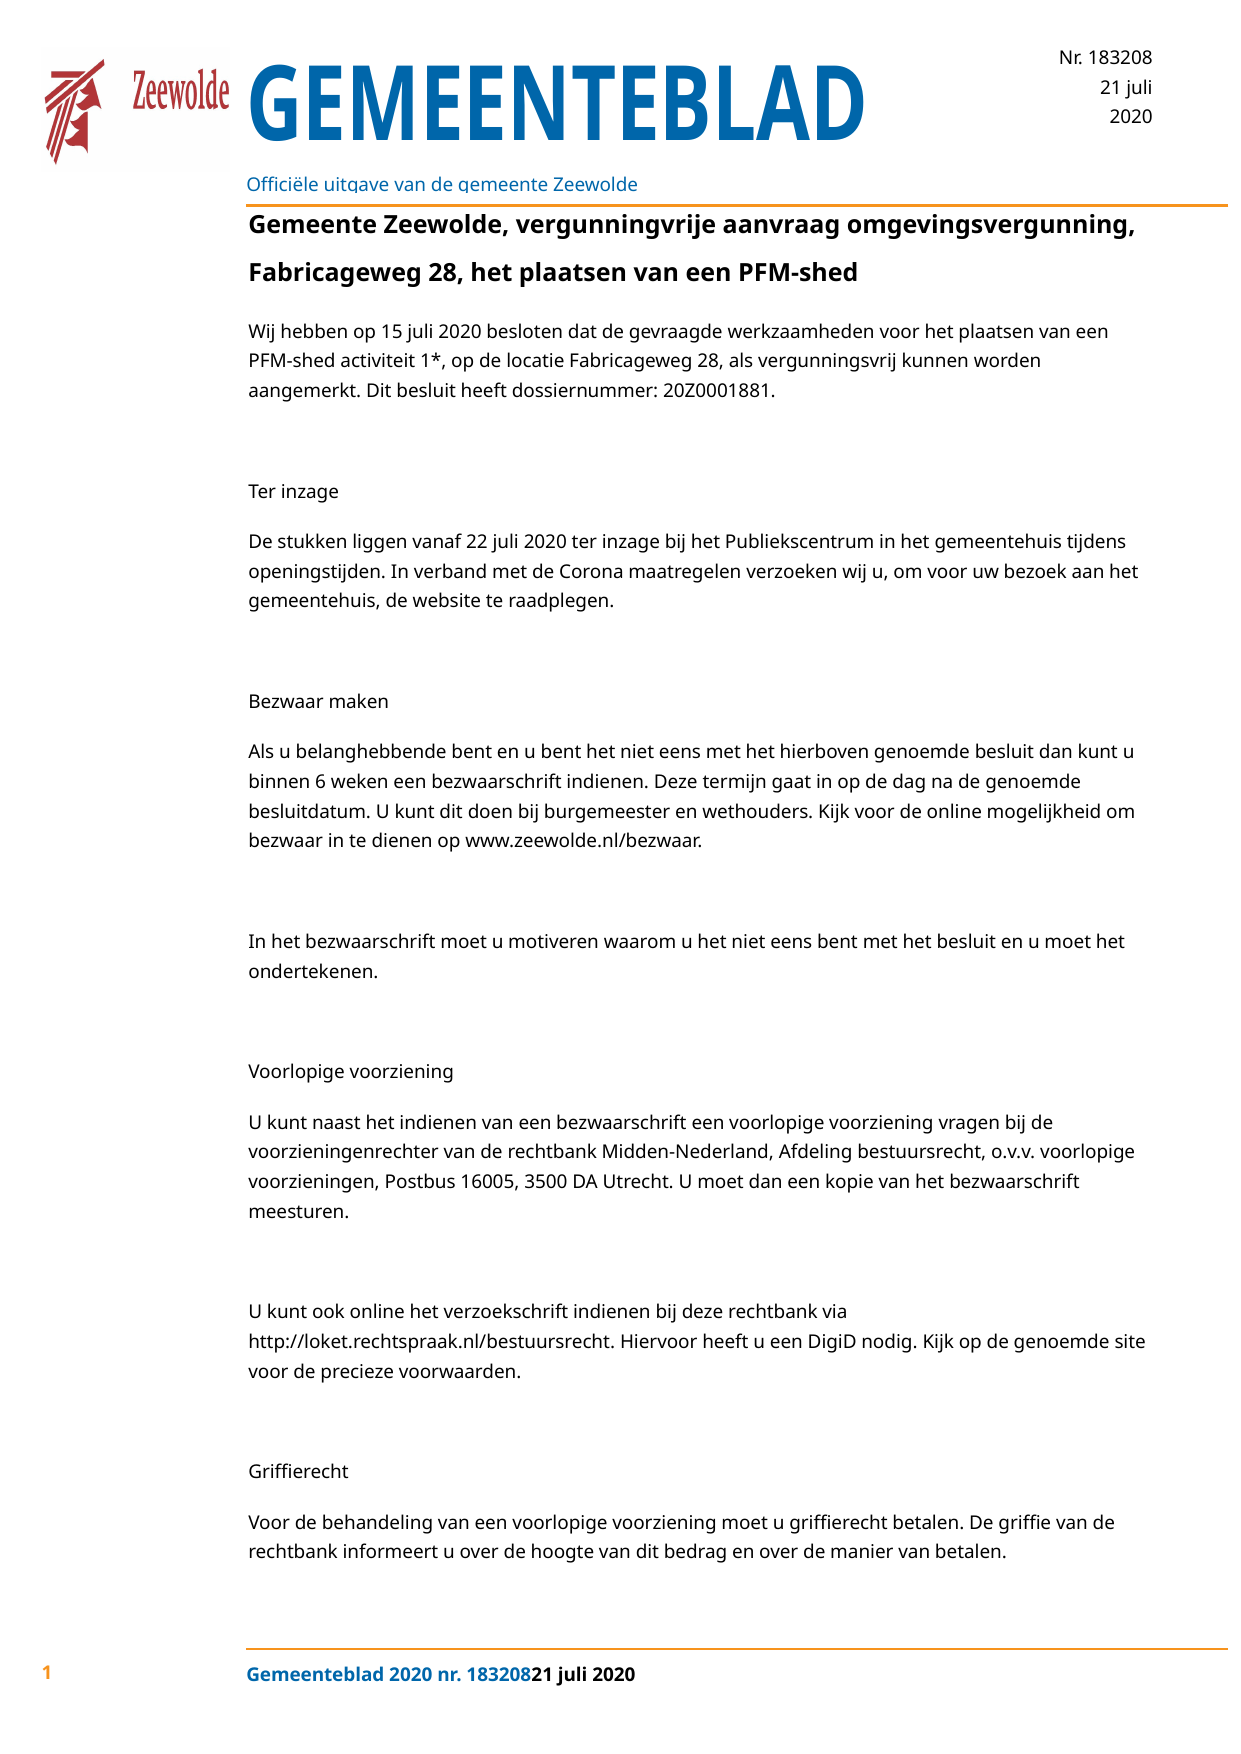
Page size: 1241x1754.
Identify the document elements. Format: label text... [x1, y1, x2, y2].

text Voorlopige voorziening [248, 1059, 1152, 1084]
text De stukken liggen vanaf 22 juli 2020 ter inzage bij het Publiekscentrum in het gemeentehuis tijdens openingstijden. In verband met de Corona maatregelen verzoeken wij u, om voor uw bezoek aan het gemeentehuis, de website te raadplegen. [248, 528, 1152, 613]
text Gemeente Zeewolde, vergunningvrije aanvraag omgevingsvergunning, Fabricageweg 28, het plaatsen van een PFM-shed [248, 207, 1152, 288]
text U kunt naast het indienen van een bezwaarschrift een voorlopige voorziening vragen bij de voorzieningenrechter van de rechtbank Midden-Nederland, Afdeling bestuursrecht, o.v.v. voorlopige voorzieningen, Postbus 16005, 3500 DA Utrecht. U moet dan een kopie van het bezwaarschrift meesturen. [248, 1109, 1152, 1224]
text Ter inzage [248, 478, 1152, 504]
text In het bezwaarschrift moet u motiveren waarom u het niet eens bent met het besluit en u moet het ondertekenen. [248, 928, 1152, 984]
text Wij hebben op 15 juli 2020 besloten dat de gevraagde werkzaamheden voor het plaatsen van een PFM-shed activiteit 1*, op de locatie Fabricageweg 28, als vergunningsvrij kunnen worden aangemerkt. Dit besluit heeft dossiernummer: 20Z0001881. [248, 318, 1152, 403]
text Bezwaar maken [248, 688, 1152, 714]
picture [41, 47, 231, 172]
text U kunt ook online het verzoekschrift indienen bij deze rechtbank via http://loket.rechtspraak.nl/bestuursrecht. Hiervoor heeft u een DigiD nodig. Kijk op de genoemde site voor de precieze voorwaarden. [248, 1299, 1152, 1384]
text Voor de behandeling van een voorlopige voorziening moet u griffierecht betalen. De griffie van de rechtbank informeert u over de hoogte van dit bedrag en over de manier van betalen. [248, 1509, 1152, 1564]
text Als u belanghebbende bent en u bent het niet eens met het hierboven genoemde besluit dan kunt u binnen 6 weken een bezwaarschrift indienen. Deze termijn gaat in op de dag na de genoemde besluitdatum. U kunt dit doen bij burgemeester en wethouders. Kijk voor de online mogelijkheid om bezwaar in te dienen op www.zeewolde.nl/bezwaar. [248, 739, 1152, 853]
text Griffierecht [248, 1459, 1152, 1484]
